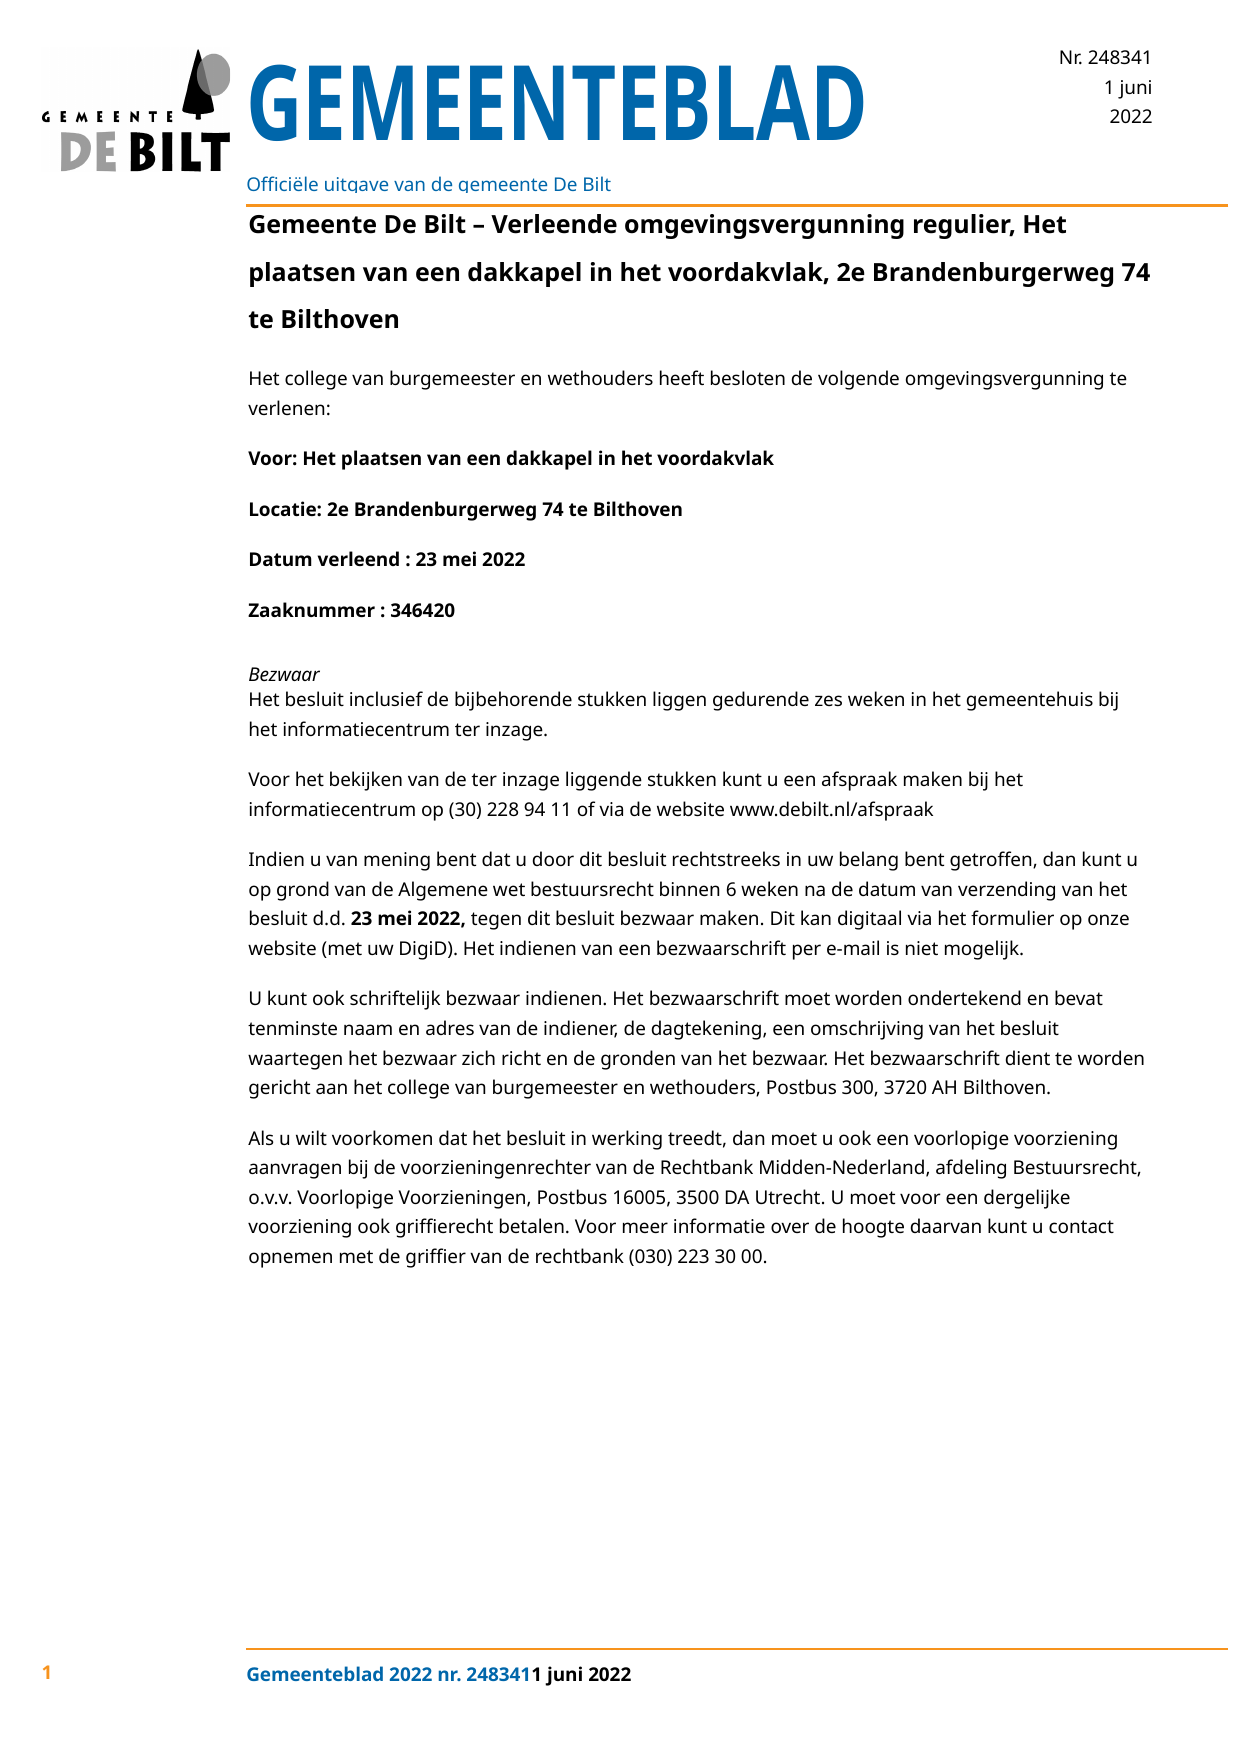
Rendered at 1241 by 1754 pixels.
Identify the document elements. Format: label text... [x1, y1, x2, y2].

text Bezwaar [248, 661, 1152, 686]
text Datum verleend : 23 mei 2022 [248, 546, 1152, 572]
text Het besluit inclusief de bijbehorende stukken liggen gedurende zes weken in het gemeentehuis bij het informatiecentrum ter inzage. [248, 686, 1152, 742]
text Gemeente De Bilt – Verleende omgevingsvergunning regulier, Het plaatsen van een dakkapel in het voordakvlak, 2e Brandenburgerweg 74 te Bilthoven [248, 207, 1152, 336]
text U kunt ook schriftelijk bezwaar indienen. Het bezwaarschrift moet worden ondertekend en bevat tenminste naam en adres van de indiener, de dagtekening, een omschrijving van het besluit waartegen het bezwaar zich richt en de gronden van het bezwaar. Het bezwaarschrift dient te worden gericht aan het college van burgemeester en wethouders, Postbus 300, 3720 AH Bilthoven. [248, 986, 1152, 1100]
text Het college van burgemeester en wethouders heeft besloten de volgende omgevingsvergunning te verlenen: [248, 366, 1152, 421]
text Locatie: 2e Brandenburgerweg 74 te Bilthoven [248, 496, 1152, 522]
picture [41, 47, 231, 172]
text Zaaknummer : 346420 [248, 597, 1152, 622]
text Als u wilt voorkomen dat het besluit in werking treedt, dan moet u ook een voorlopige voorziening aanvragen bij de voorzieningenrechter van de Rechtbank Midden-Nederland, afdeling Bestuursrecht, o.v.v. Voorlopige Voorzieningen, Postbus 16005, 3500 DA Utrecht. U moet voor een dergelijke voorziening ook griffierecht betalen. Voor meer informatie over de hoogte daarvan kunt u contact opnemen met de griffier van de rechtbank (030) 223 30 00. [248, 1125, 1152, 1269]
text Voor: Het plaatsen van een dakkapel in het voordakvlak [248, 446, 1152, 471]
text Voor het bekijken van de ter inzage liggende stukken kunt u een afspraak maken bij het informatiecentrum op (30) 228 94 11 of via de website www.debilt.nl/afspraak [248, 766, 1152, 822]
text Indien u van mening bent dat u door dit besluit rechtstreeks in uw belang bent getroffen, dan kunt u op grond van de Algemene wet bestuursrecht binnen 6 weken na de datum van verzending van het besluit d.d. 23 mei 2022, tegen dit besluit bezwaar maken. Dit kan digitaal via het formulier op onze website (met uw DigiD). Het indienen van een bezwaarschrift per e-mail is niet mogelijk. [248, 846, 1152, 961]
